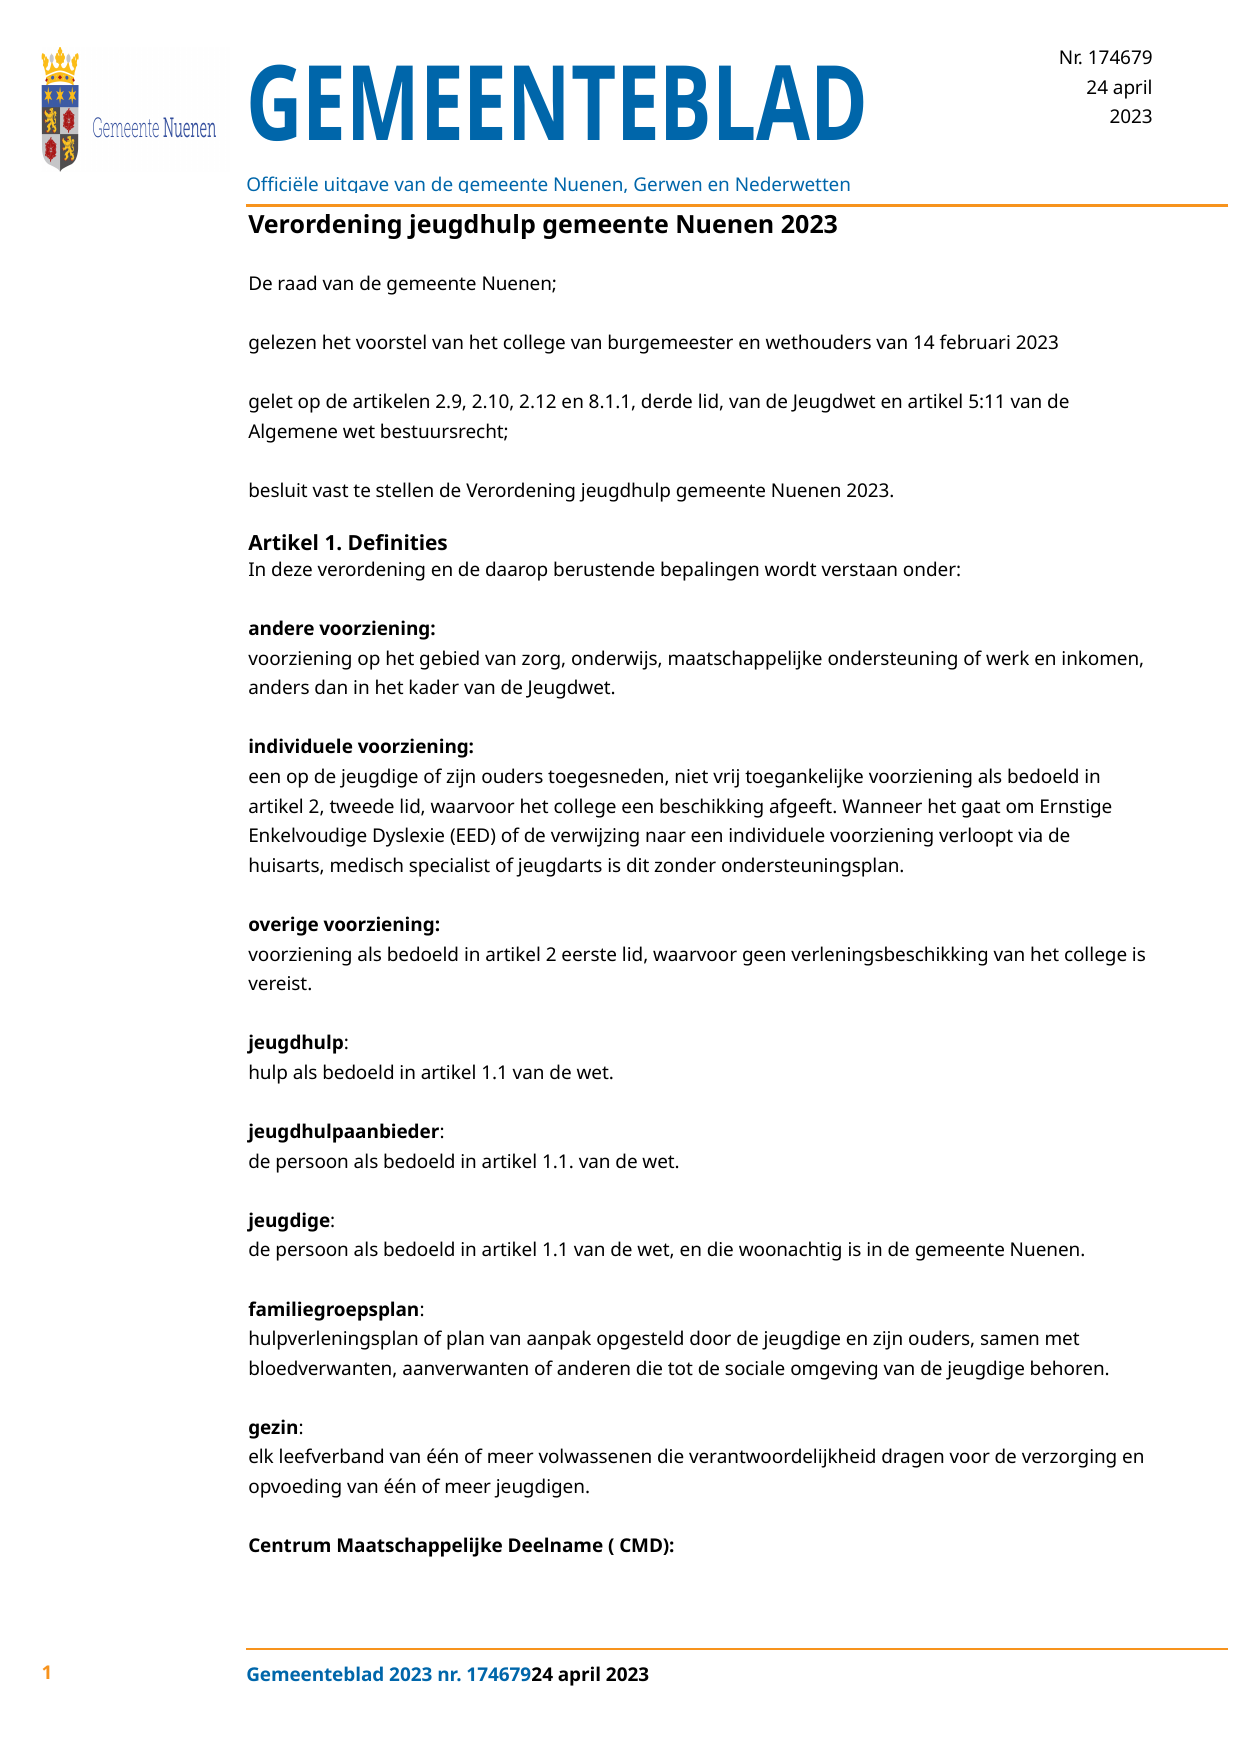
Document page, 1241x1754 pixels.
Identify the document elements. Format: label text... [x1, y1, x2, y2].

text hulp als bedoeld in artikel 1.1 van de wet. [248, 1059, 1152, 1085]
text jeugdhulpaanbieder: [248, 1118, 1152, 1144]
text voorziening als bedoeld in artikel 2 eerste lid, waarvoor geen verleningsbeschikking van het college is vereist. [248, 941, 1152, 996]
text hulpverleningsplan of plan van aanpak opgesteld door de jeugdige en zijn ouders, samen met bloedverwanten, aanverwanten of anderen die tot de sociale omgeving van de jeugdige behoren. [248, 1325, 1152, 1381]
text Verordening jeugdhulp gemeente Nuenen 2023 [248, 207, 1152, 241]
text gelet op de artikelen 2.9, 2.10, 2.12 en 8.1.1, derde lid, van de Jeugdwet en artikel 5:11 van de Algemene wet bestuursrecht; [248, 389, 1152, 444]
text familiegroepsplan: [248, 1296, 1152, 1322]
text de persoon als bedoeld in artikel 1.1. van de wet. [248, 1148, 1152, 1174]
text besluit vast te stellen de Verordening jeugdhulp gemeente Nuenen 2023. [248, 477, 1152, 503]
text overige voorziening: [248, 911, 1152, 937]
text gelezen het voorstel van het college van burgemeester en wethouders van 14 februari 2023 [248, 329, 1152, 355]
text jeugdhulp: [248, 1029, 1152, 1055]
picture [41, 47, 231, 172]
text De raad van de gemeente Nuenen; [248, 270, 1152, 296]
text Artikel 1. Definities [248, 528, 1152, 556]
text de persoon als bedoeld in artikel 1.1 van de wet, en die woonachtig is in de gemeente Nuenen. [248, 1237, 1152, 1262]
text een op de jeugdige of zijn ouders toegesneden, niet vrij toegankelijke voorziening als bedoeld in artikel 2, tweede lid, waarvoor het college een beschikking afgeeft. Wanneer het gaat om Ernstige Enkelvoudige Dyslexie (EED) of de verwijzing naar een individuele voorziening verloopt via de huisarts, medisch specialist of jeugdarts is dit zonder ondersteuningsplan. [248, 763, 1152, 878]
text gezin: [248, 1414, 1152, 1440]
text In deze verordening en de daarop berustende bepalingen wordt verstaan onder: [248, 556, 1152, 582]
text individuele voorziening: [248, 734, 1152, 759]
text elk leefverband van één of meer volwassenen die verantwoordelijkheid dragen voor de verzorging en opvoeding van één of meer jeugdigen. [248, 1444, 1152, 1499]
text Centrum Maatschappelijke Deelname ( CMD): [248, 1532, 1152, 1558]
text voorziening op het gebied van zorg, onderwijs, maatschappelijke ondersteuning of werk en inkomen, anders dan in het kader van de Jeugdwet. [248, 645, 1152, 700]
text jeugdige: [248, 1207, 1152, 1233]
text andere voorziening: [248, 615, 1152, 641]
